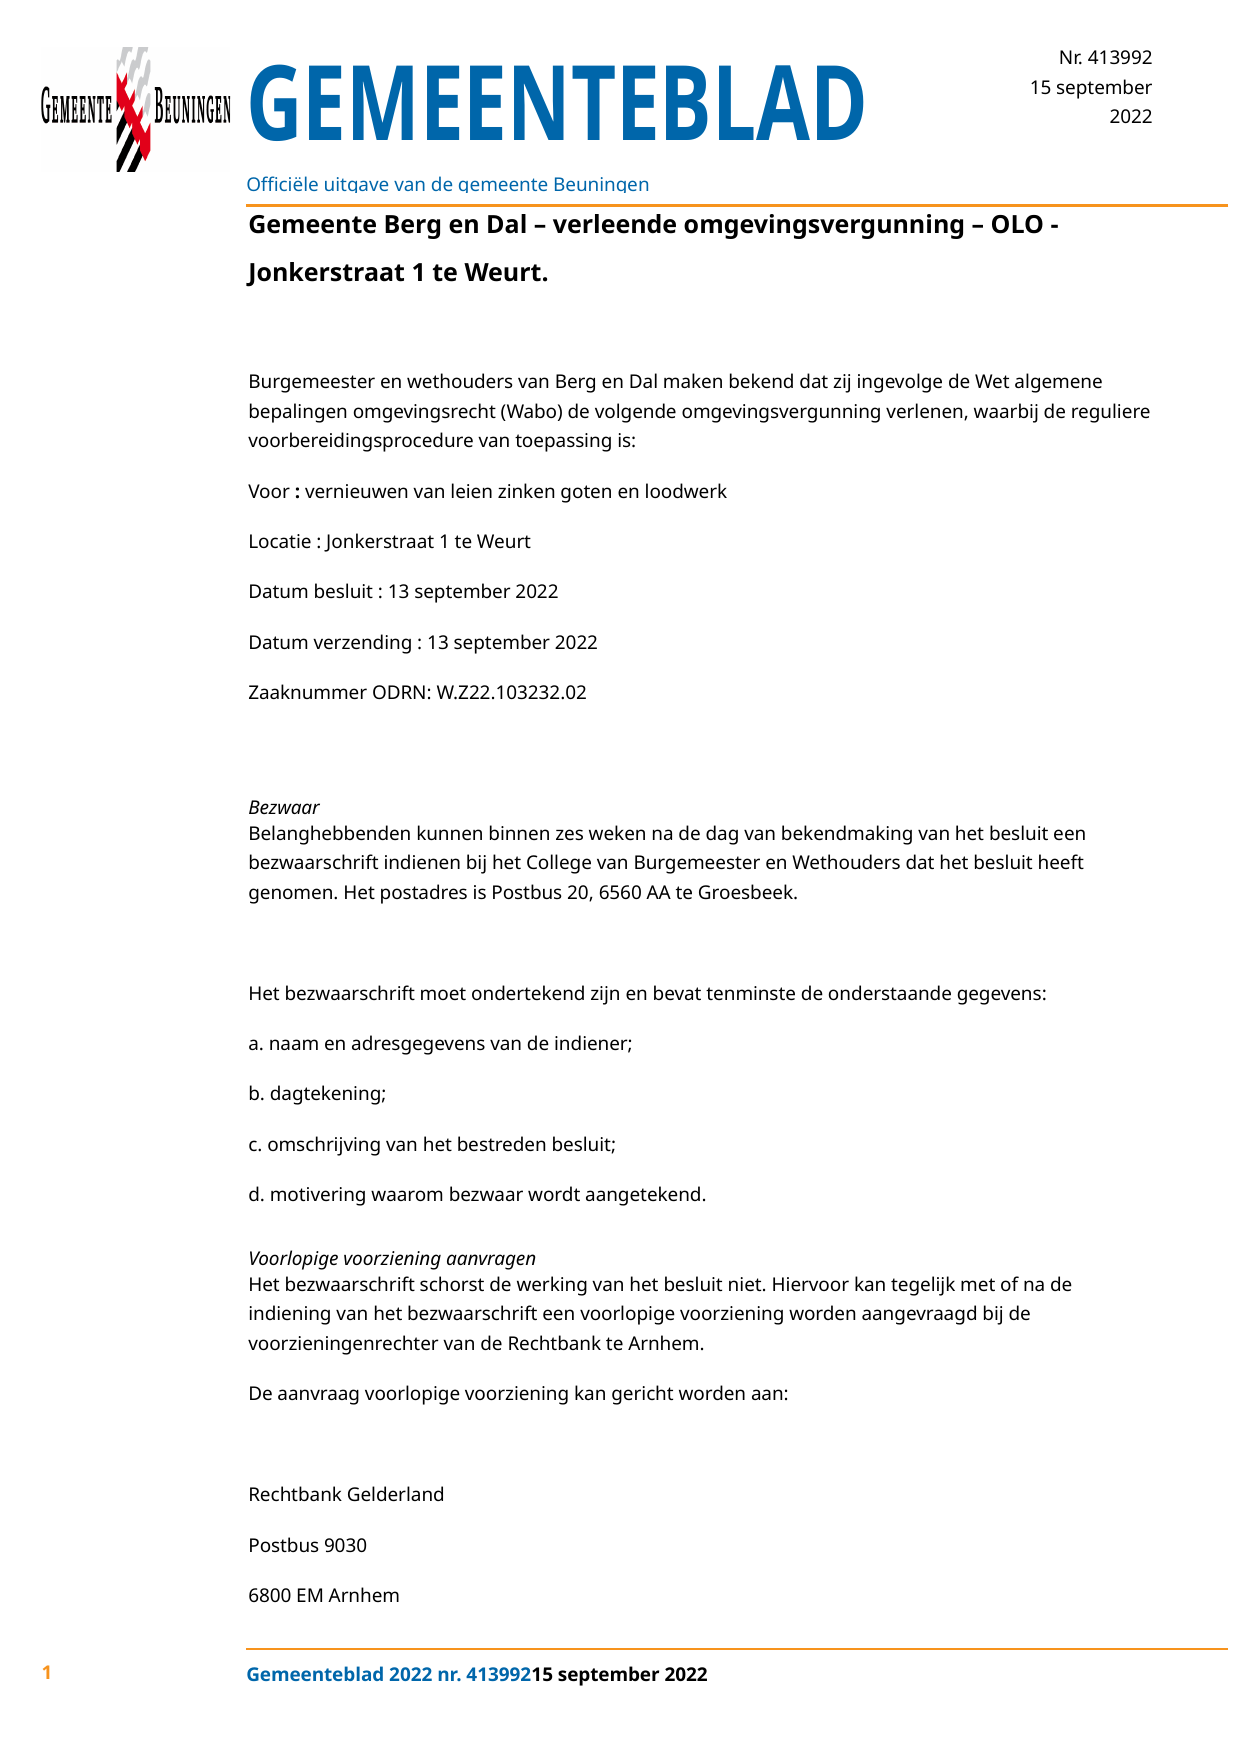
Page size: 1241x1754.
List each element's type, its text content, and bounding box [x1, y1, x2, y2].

text Belanghebbenden kunnen binnen zes weken na de dag van bekendmaking van het besluit een bezwaarschrift indienen bij het College van Burgemeester en Wethouders dat het besluit heeft genomen. Het postadres is Postbus 20, 6560 AA te Groesbeek. [248, 820, 1152, 904]
text Zaaknummer ODRN: W.Z22.103232.02 [248, 679, 1152, 705]
text 6800 EM Arnhem [248, 1582, 1152, 1608]
text Burgemeester en wethouders van Berg en Dal maken bekend dat zij ingevolge de Wet algemene bepalingen omgevingsrecht (Wabo) de volgende omgevingsvergunning verlenen, waarbij de reguliere voorbereidingsprocedure van toepassing is: [248, 368, 1152, 453]
text De aanvraag voorlopige voorziening kan gericht worden aan: [248, 1381, 1152, 1406]
text d. motivering waarom bezwaar wordt aangetekend. [248, 1181, 1152, 1207]
text a. naam en adresgegevens van de indiener; [248, 1030, 1152, 1056]
text Datum verzending : 13 september 2022 [248, 629, 1152, 655]
text Gemeente Berg en Dal – verleende omgevingsvergunning – OLO - Jonkerstraat 1 te Weurt. [248, 207, 1152, 288]
text Het bezwaarschrift moet ondertekend zijn en bevat tenminste de onderstaande gegevens: [248, 980, 1152, 1005]
text Het bezwaarschrift schorst de werking van het besluit niet. Hiervoor kan tegelijk met of na de indiening van het bezwaarschrift een voorlopige voorziening worden aangevraagd bij de voorzieningenrechter van de Rechtbank te Arnhem. [248, 1271, 1152, 1356]
text Rechtbank Gelderland [248, 1481, 1152, 1507]
text c. omschrijving van het bestreden besluit; [248, 1131, 1152, 1157]
text Voorlopige voorziening aanvragen [248, 1245, 1152, 1271]
text b. dagtekening; [248, 1081, 1152, 1106]
text Locatie : Jonkerstraat 1 te Weurt [248, 528, 1152, 554]
text Bezwaar [248, 794, 1152, 820]
text Datum besluit : 13 september 2022 [248, 579, 1152, 604]
picture [41, 47, 231, 172]
text Postbus 9030 [248, 1532, 1152, 1558]
text Voor : vernieuwen van leien zinken goten en loodwerk [248, 478, 1152, 504]
